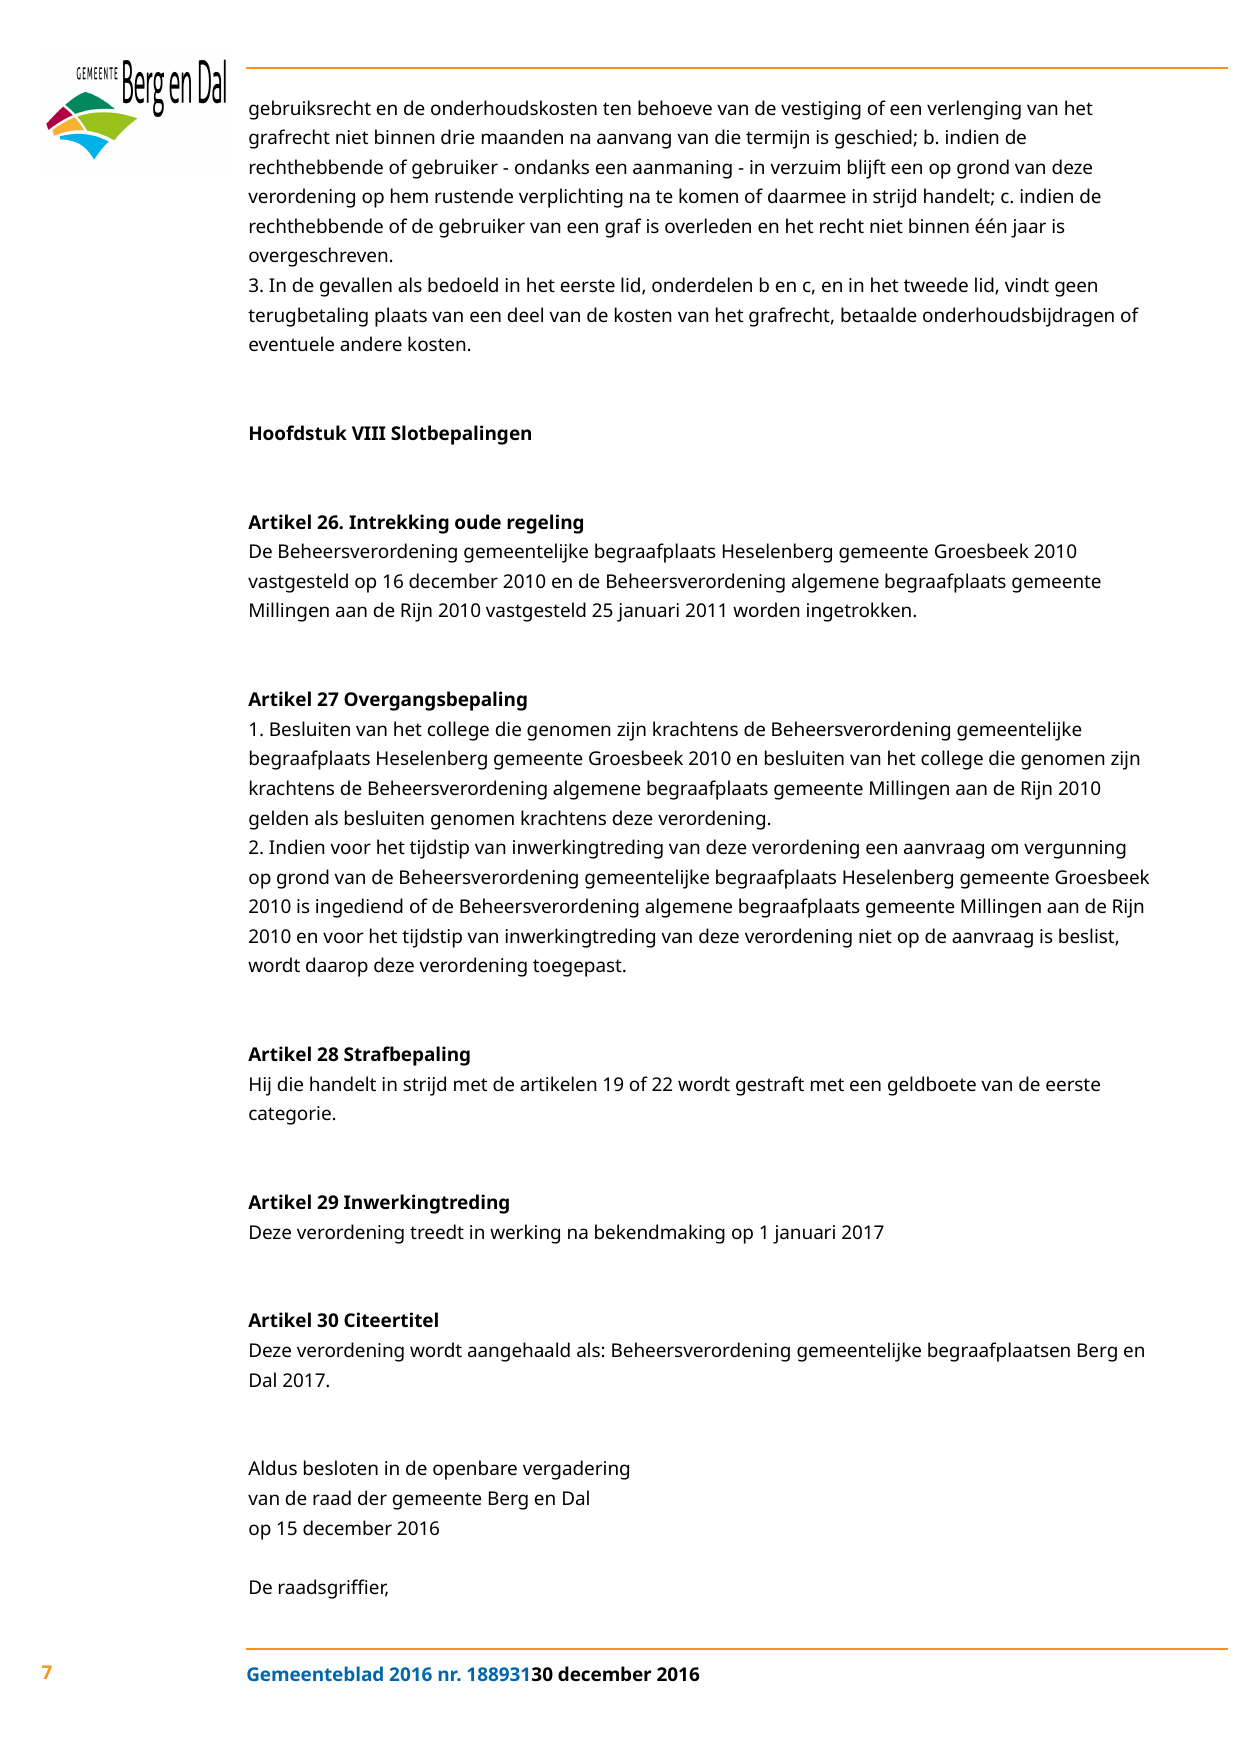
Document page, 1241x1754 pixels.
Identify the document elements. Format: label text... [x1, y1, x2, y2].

text Aldus besloten in de openbare vergadering [248, 1456, 1152, 1481]
text Deze verordening wordt aangehaald als: Beheersverordening gemeentelijke begraafplaatsen Berg en Dal 2017. [248, 1337, 1152, 1393]
text Artikel 30 Citeertitel [248, 1308, 1152, 1333]
text Artikel 28 Strafbepaling [248, 1041, 1152, 1067]
text op 15 december 2016 [248, 1515, 1152, 1541]
text 2. Indien voor het tijdstip van inwerkingtreding van deze verordening een aanvraag om vergunning op grond van de Beheersverordening gemeentelijke begraafplaats Heselenberg gemeente Groesbeek 2010 is ingediend of de Beheersverordening algemene begraafplaats gemeente Millingen aan de Rijn 2010 en voor het tijdstip van inwerkingtreding van deze verordening niet op de aanvraag is beslist, wordt daarop deze verordening toegepast. [248, 834, 1152, 978]
text De raadsgriffier, [248, 1574, 1152, 1600]
text 3. In de gevallen als bedoeld in het eerste lid, onderdelen b en c, en in het tweede lid, vindt geen terugbetaling plaats van een deel van de kosten van het grafrecht, betaalde onderhoudsbijdragen of eventuele andere kosten. [248, 272, 1152, 357]
text van de raad der gemeente Berg en Dal [248, 1485, 1152, 1511]
text Hoofdstuk VIII Slotbepalingen [248, 420, 1152, 446]
text gebruiksrecht en de onderhoudskosten ten behoeve van de vestiging of een verlenging van het grafrecht niet binnen drie maanden na aanvang van die termijn is geschied; b. indien de rechthebbende of gebruiker - ondanks een aanmaning - in verzuim blijft een op grond van deze verordening op hem rustende verplichting na te komen of daarmee in strijd handelt; c. indien de rechthebbende of de gebruiker van een graf is overleden en het recht niet binnen één jaar is overgeschreven. [248, 95, 1152, 268]
text Artikel 29 Inwerkingtreding [248, 1189, 1152, 1215]
text Hij die handelt in strijd met de artikelen 19 of 22 wordt gestraft met een geldboete van de eerste categorie. [248, 1071, 1152, 1126]
text De Beheersverordening gemeentelijke begraafplaats Heselenberg gemeente Groesbeek 2010 vastgesteld op 16 december 2010 en de Beheersverordening algemene begraafplaats gemeente Millingen aan de Rijn 2010 vastgesteld 25 januari 2011 worden ingetrokken. [248, 538, 1152, 623]
text Artikel 26. Intrekking oude regeling [248, 509, 1152, 535]
text Artikel 27 Overgangsbepaling [248, 686, 1152, 712]
picture [41, 47, 231, 172]
text Deze verordening treedt in werking na bekendmaking op 1 januari 2017 [248, 1219, 1152, 1245]
text 1. Besluiten van het college die genomen zijn krachtens de Beheersverordening gemeentelijke begraafplaats Heselenberg gemeente Groesbeek 2010 en besluiten van het college die genomen zijn krachtens de Beheersverordening algemene begraafplaats gemeente Millingen aan de Rijn 2010 gelden als besluiten genomen krachtens deze verordening. [248, 716, 1152, 831]
